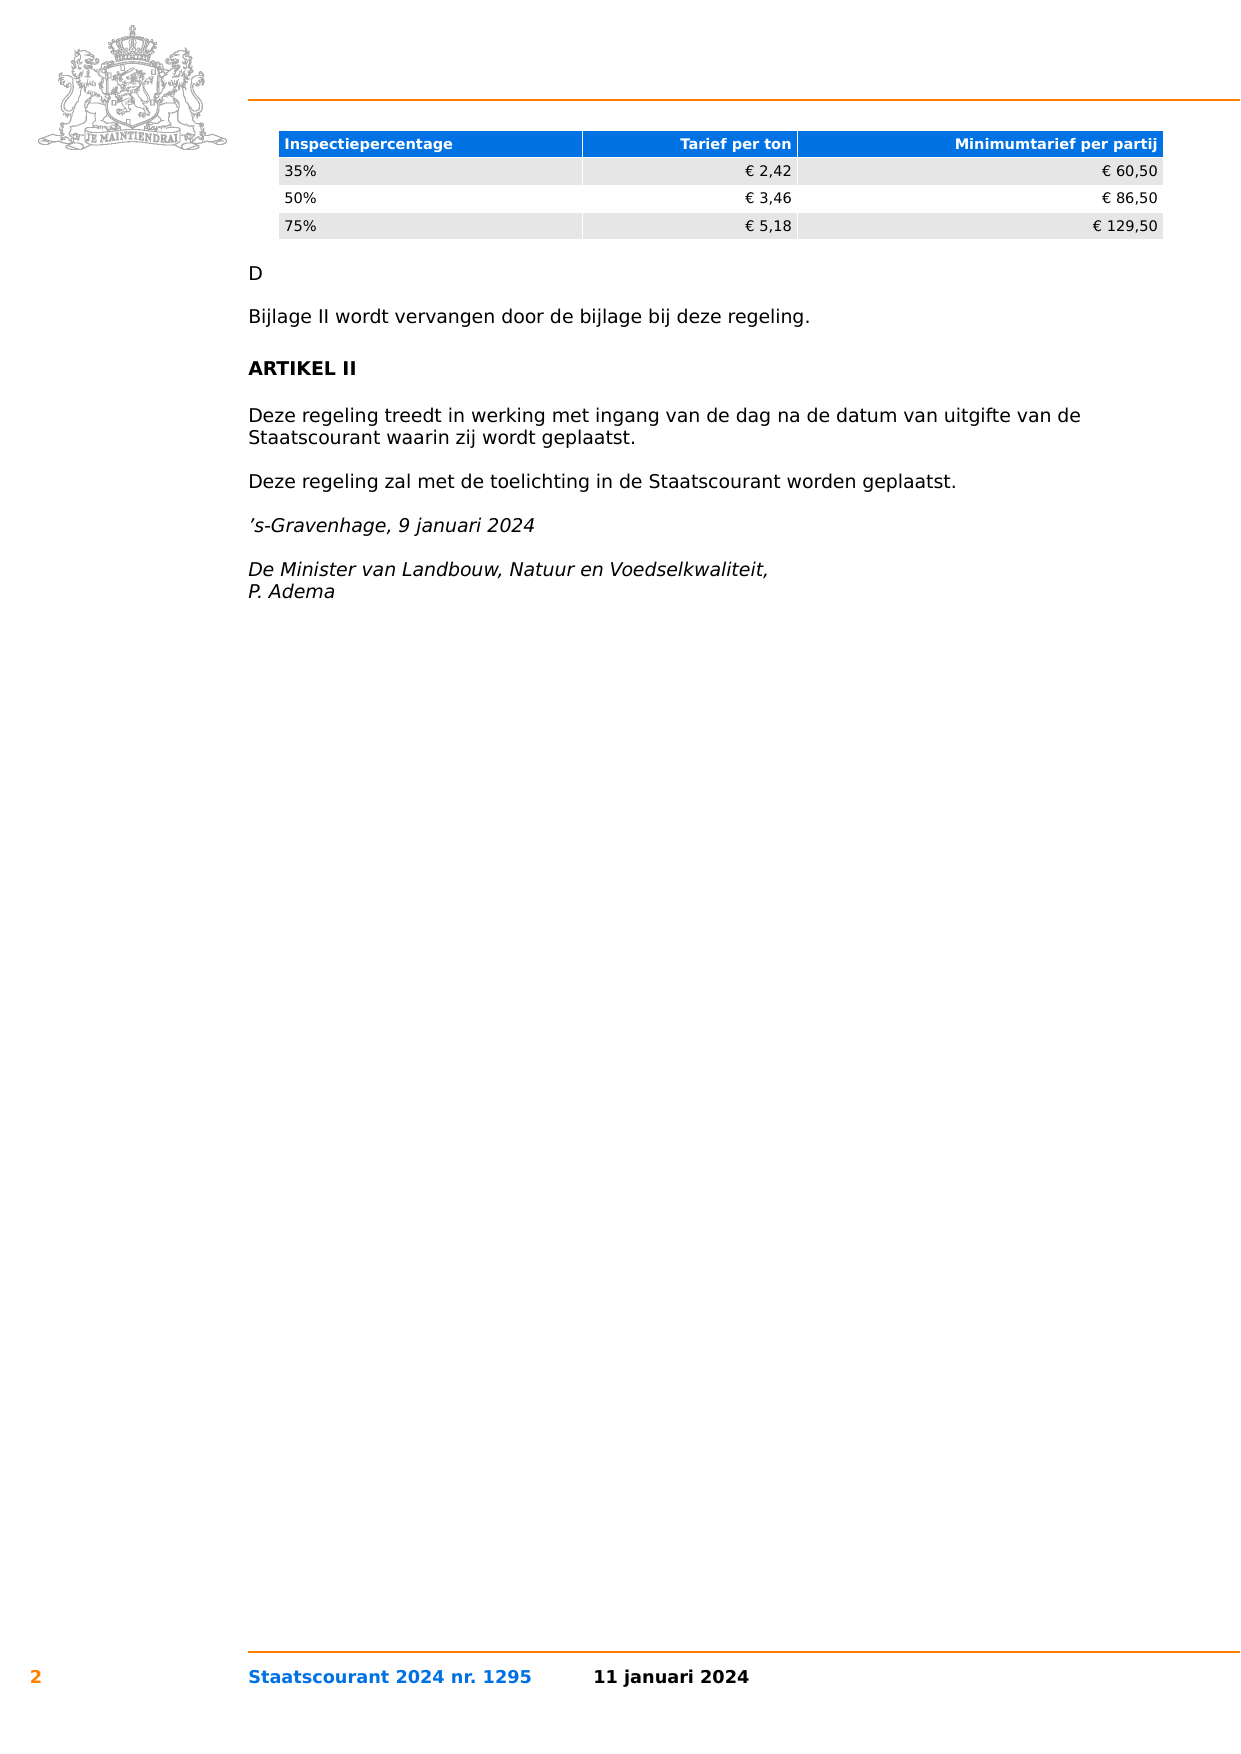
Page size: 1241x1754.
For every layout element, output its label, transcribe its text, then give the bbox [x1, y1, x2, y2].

table_header Minimumtarief per partij [798, 131, 1163, 157]
subtitle ARTIKEL II [248, 358, 1163, 380]
table_cell € 2,42 [583, 158, 797, 185]
text D [248, 262, 1163, 284]
text Deze regeling treedt in werking met ingang van de dag na de datum van uitgifte van de Staatscourant waarin zij wordt geplaatst. [248, 405, 1163, 449]
table_cell 35% [279, 158, 582, 185]
table_cell € 3,46 [583, 186, 797, 212]
table_cell € 5,18 [583, 213, 797, 239]
table_cell € 60,50 [798, 158, 1163, 185]
text ’s-Gravenhage, 9 januari 2024 [248, 515, 1163, 537]
table_cell 75% [279, 213, 582, 239]
table_cell 50% [279, 186, 582, 212]
text De Minister van Landbouw, Natuur en Voedselkwaliteit, P. Adema [248, 559, 1163, 603]
table_header Inspectiepercentage [279, 131, 582, 157]
table_header Tarief per ton [583, 131, 797, 157]
text Bijlage II wordt vervangen door de bijlage bij deze regeling. [248, 306, 1163, 328]
table_cell € 86,50 [798, 186, 1163, 212]
table_cell € 129,50 [798, 213, 1163, 239]
text Deze regeling zal met de toelichting in de Staatscourant worden geplaatst. [248, 471, 1163, 493]
picture [38, 25, 227, 150]
